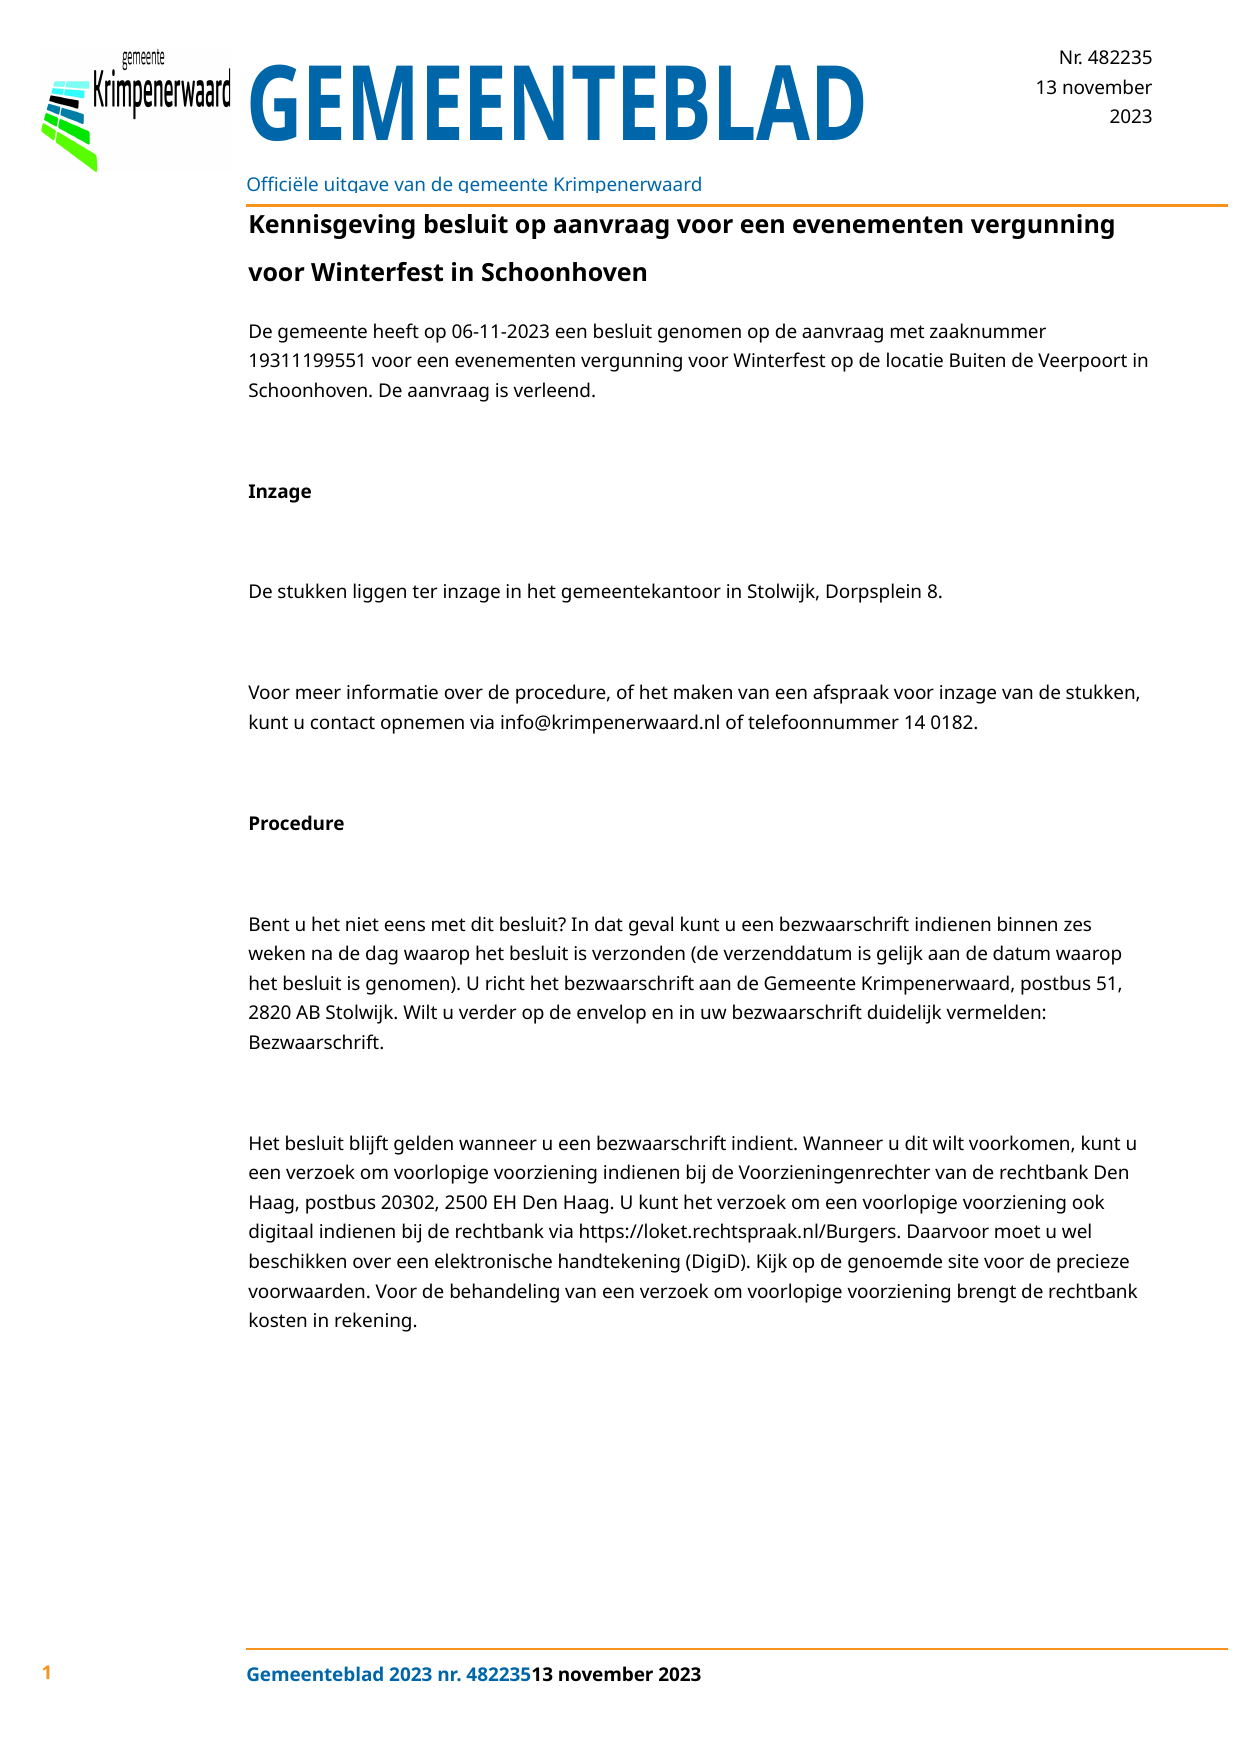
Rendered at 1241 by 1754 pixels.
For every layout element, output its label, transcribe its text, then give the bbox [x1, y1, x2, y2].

text Het besluit blijft gelden wanneer u een bezwaarschrift indient. Wanneer u dit wilt voorkomen, kunt u een verzoek om voorlopige voorziening indienen bij de Voorzieningenrechter van de rechtbank Den Haag, postbus 20302, 2500 EH Den Haag. U kunt het verzoek om een voorlopige voorziening ook digitaal indienen bij de rechtbank via https://loket.rechtspraak.nl/Burgers. Daarvoor moet u wel beschikken over een elektronische handtekening (DigiD). Kijk op de genoemde site voor de precieze voorwaarden. Voor de behandeling van een verzoek om voorlopige voorziening brengt de rechtbank kosten in rekening. [248, 1130, 1152, 1333]
text Inzage [248, 478, 1152, 504]
text Bent u het niet eens met dit besluit? In dat geval kunt u een bezwaarschrift indienen binnen zes weken na de dag waarop het besluit is verzonden (de verzenddatum is gelijk aan de datum waarop het besluit is genomen). U richt het bezwaarschrift aan de Gemeente Krimpenerwaard, postbus 51, 2820 AB Stolwijk. Wilt u verder op de envelop en in uw bezwaarschrift duidelijk vermelden: Bezwaarschrift. [248, 911, 1152, 1055]
text De gemeente heeft op 06-11-2023 een besluit genomen op de aanvraag met zaaknummer 19311199551 voor een evenementen vergunning voor Winterfest op de locatie Buiten de Veerpoort in Schoonhoven. De aanvraag is verleend. [248, 318, 1152, 403]
text Voor meer informatie over de procedure, of het maken van een afspraak voor inzage van de stukken, kunt u contact opnemen via info@krimpenerwaard.nl of telefoonnummer 14 0182. [248, 679, 1152, 735]
picture [41, 47, 231, 172]
text Kennisgeving besluit op aanvraag voor een evenementen vergunning voor Winterfest in Schoonhoven [248, 207, 1152, 288]
text Procedure [248, 810, 1152, 836]
text De stukken liggen ter inzage in het gemeentekantoor in Stolwijk, Dorpsplein 8. [248, 579, 1152, 604]
